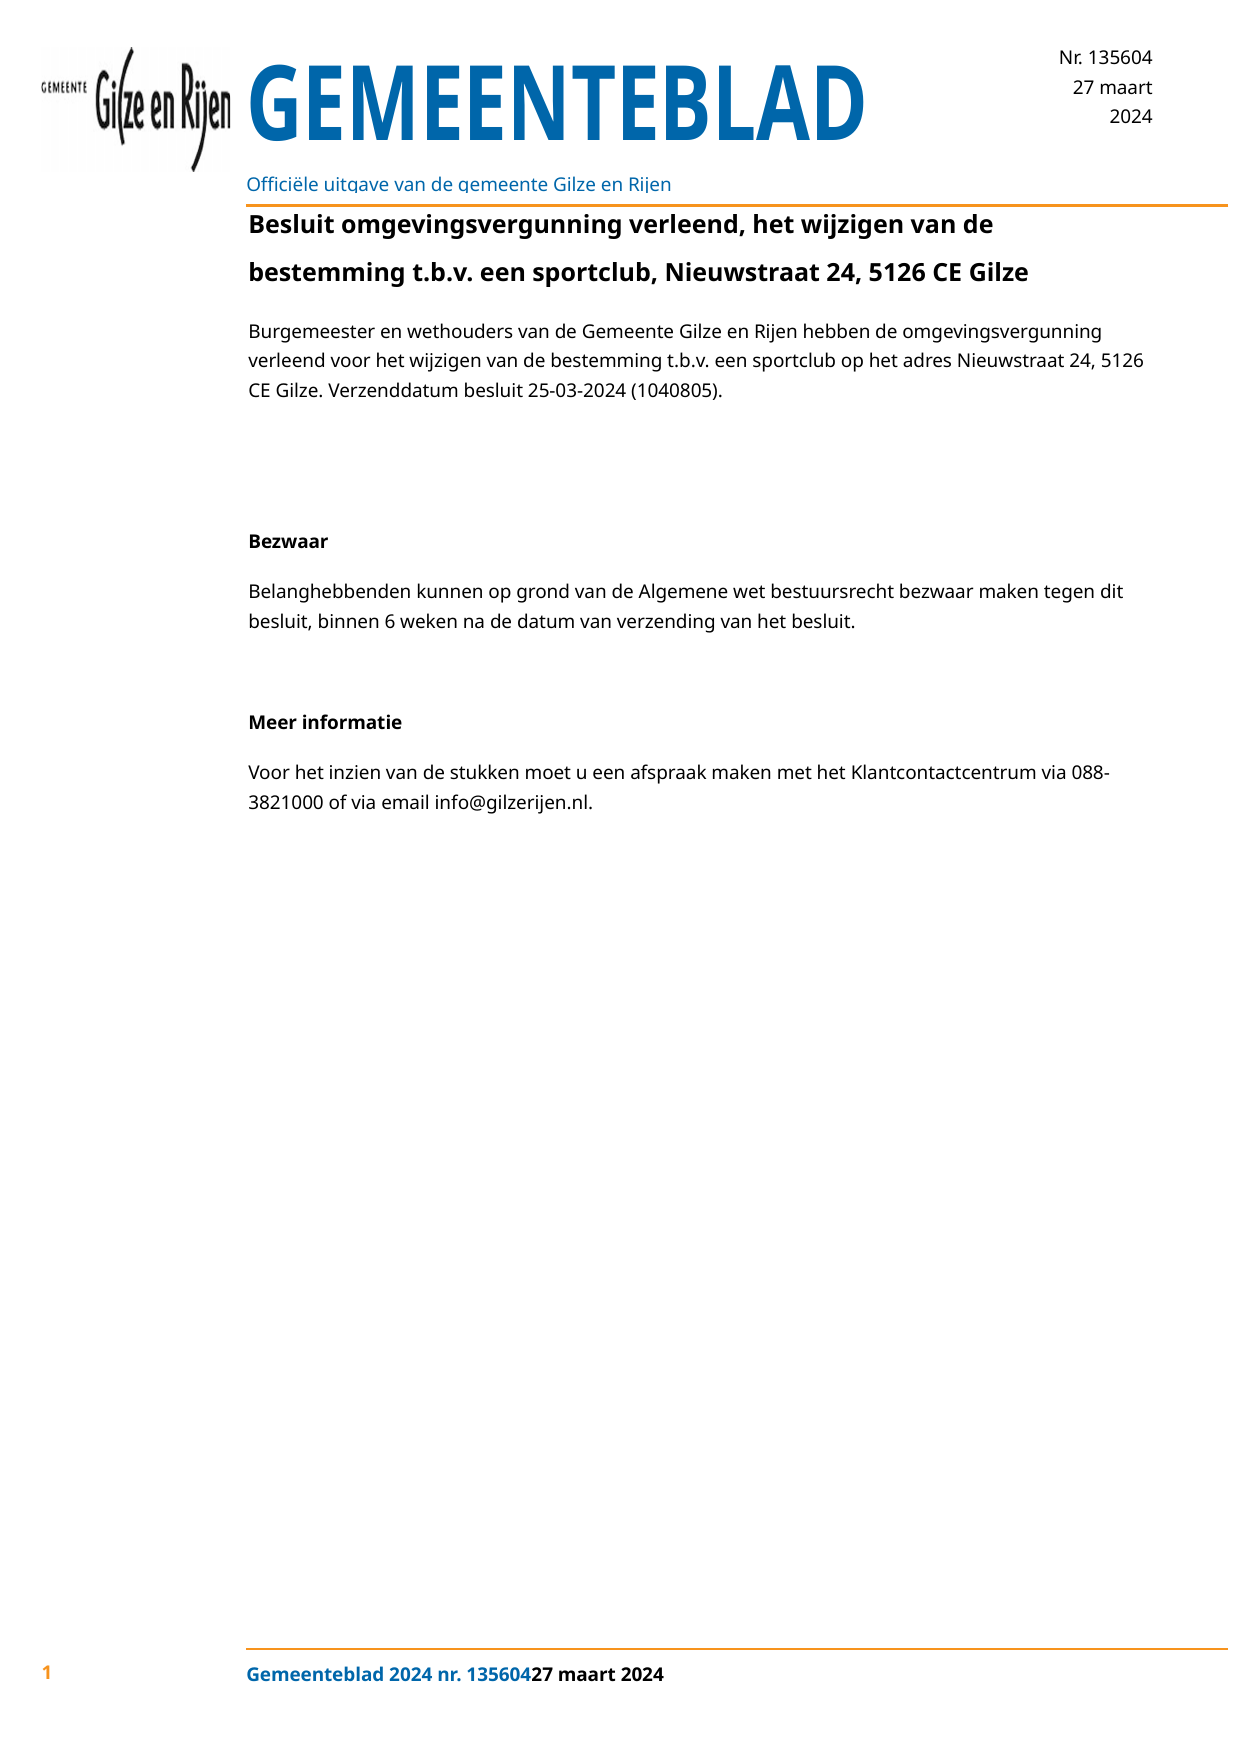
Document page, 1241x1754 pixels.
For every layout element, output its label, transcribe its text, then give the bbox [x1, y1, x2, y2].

text Burgemeester en wethouders van de Gemeente Gilze en Rijen hebben de omgevingsvergunning verleend voor het wijzigen van de bestemming t.b.v. een sportclub op het adres Nieuwstraat 24, 5126 CE Gilze. Verzenddatum besluit 25-03-2024 (1040805). [248, 318, 1152, 403]
text Besluit omgevingsvergunning verleend, het wijzigen van de bestemming t.b.v. een sportclub, Nieuwstraat 24, 5126 CE Gilze [248, 207, 1152, 288]
text Meer informatie [248, 709, 1152, 735]
text Voor het inzien van de stukken moet u een afspraak maken met het Klantcontactcentrum via 088-3821000 of via email info@gilzerijen.nl. [248, 759, 1152, 815]
picture [41, 47, 231, 172]
text Belanghebbenden kunnen op grond van de Algemene wet bestuursrecht bezwaar maken tegen dit besluit, binnen 6 weken na de datum van verzending van het besluit. [248, 579, 1152, 634]
text Bezwaar [248, 528, 1152, 554]
